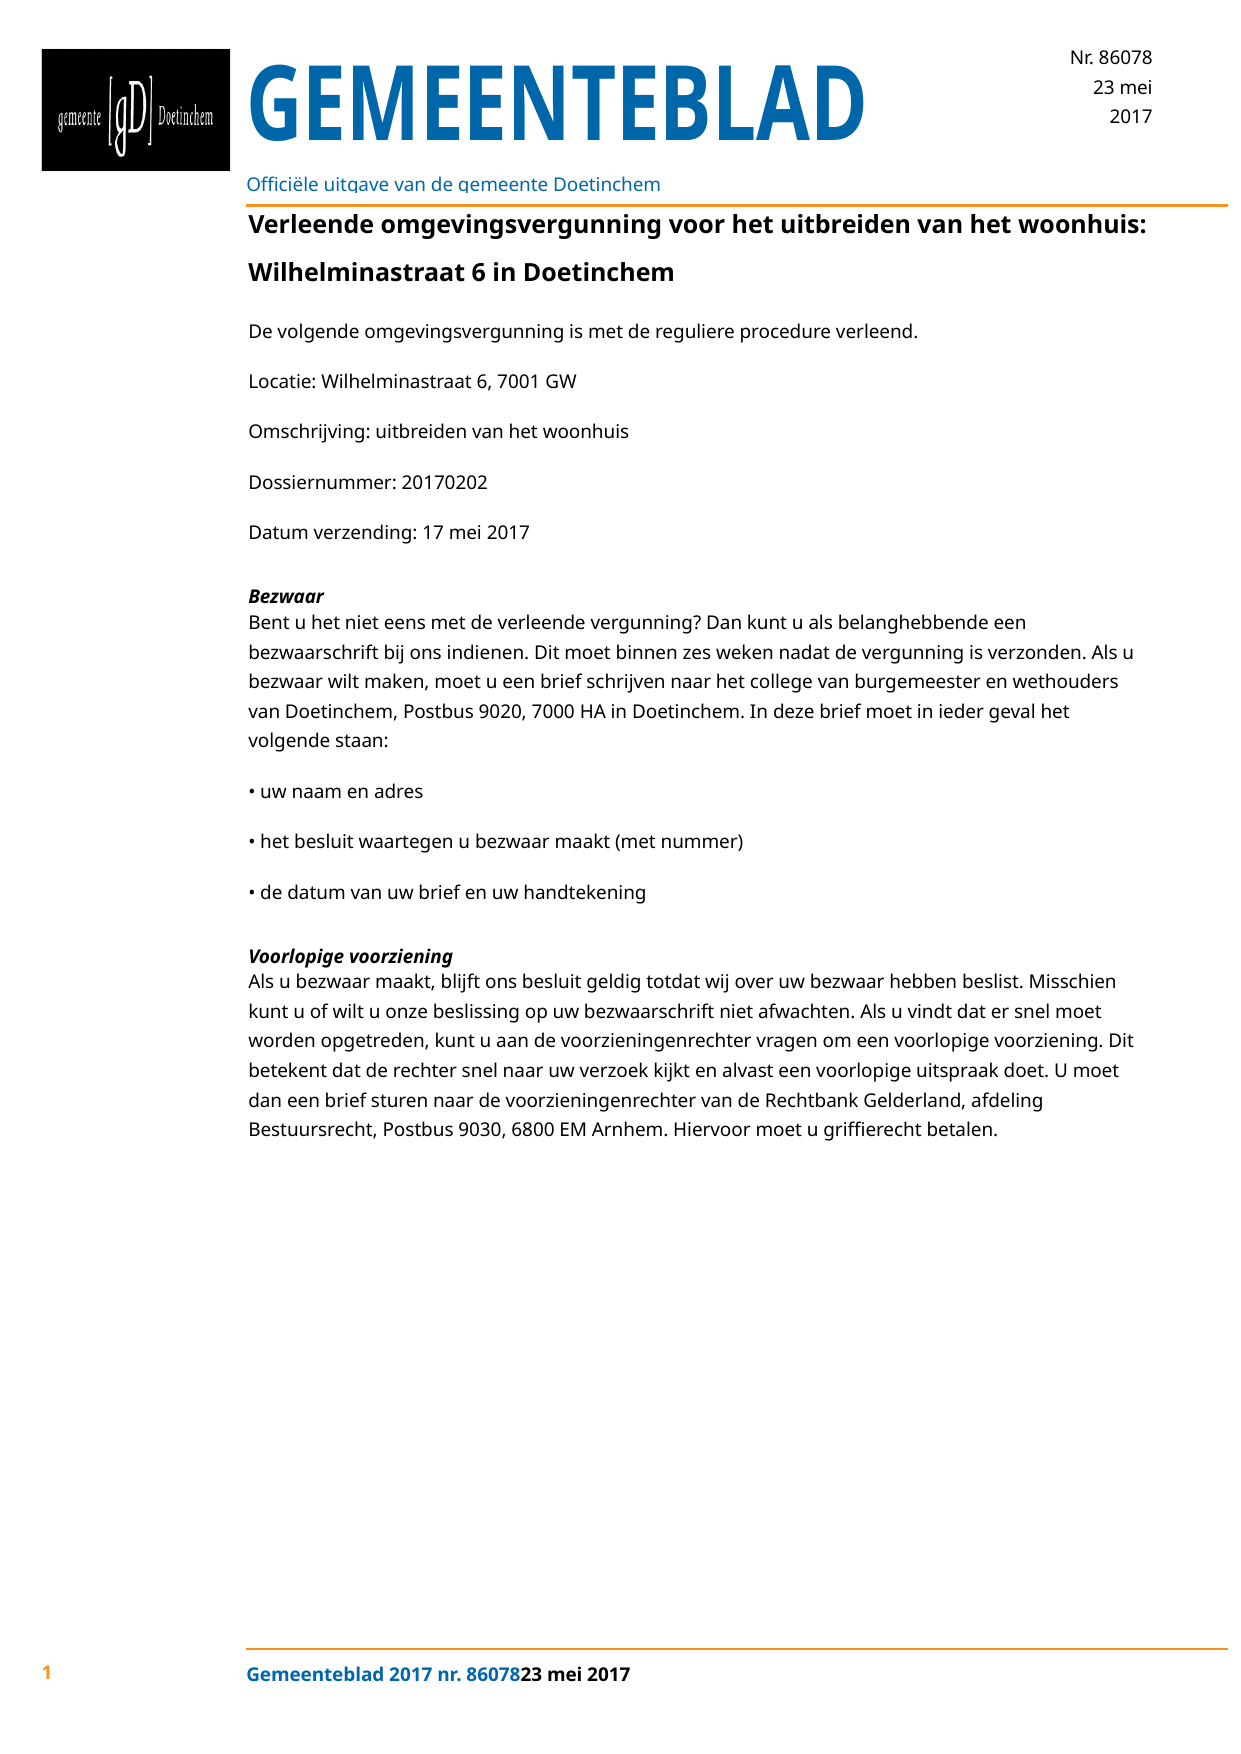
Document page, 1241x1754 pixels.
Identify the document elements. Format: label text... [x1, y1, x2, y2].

text Verleende omgevingsvergunning voor het uitbreiden van het woonhuis: Wilhelminastraat 6 in Doetinchem [248, 207, 1152, 288]
text Voorlopige voorziening [248, 943, 1152, 968]
text Omschrijving: uitbreiden van het woonhuis [248, 419, 1152, 444]
text Locatie: Wilhelminastraat 6, 7001 GW [248, 368, 1152, 394]
text De volgende omgevingsvergunning is met de reguliere procedure verleend. [248, 318, 1152, 344]
text Als u bezwaar maakt, blijft ons besluit geldig totdat wij over uw bezwaar hebben beslist. Misschien kunt u of wilt u onze beslissing op uw bezwaarschrift niet afwachten. Als u vindt dat er snel moet worden opgetreden, kunt u aan de voorzieningenrechter vragen om een voorlopige voorziening. Dit betekent dat de rechter snel naar uw verzoek kijkt en alvast een voorlopige uitspraak doet. U moet dan een brief sturen naar de voorzieningenrechter van de Rechtbank Gelderland, afdeling Bestuursrecht, Postbus 9030, 6800 EM Arnhem. Hiervoor moet u griffierecht betalen. [248, 968, 1152, 1142]
text Bent u het niet eens met de verleende vergunning? Dan kunt u als belanghebbende een bezwaarschrift bij ons indienen. Dit moet binnen zes weken nadat de vergunning is verzonden. Als u bezwaar wilt maken, moet u een brief schrijven naar het college van burgemeester en wethouders van Doetinchem, Postbus 9020, 7000 HA in Doetinchem. In deze brief moet in ieder geval het volgende staan: [248, 609, 1152, 753]
text Datum verzending: 17 mei 2017 [248, 519, 1152, 545]
text • uw naam en adres [248, 778, 1152, 804]
text Dossiernummer: 20170202 [248, 469, 1152, 495]
text • het besluit waartegen u bezwaar maakt (met nummer) [248, 828, 1152, 854]
text Bezwaar [248, 583, 1152, 609]
picture [41, 47, 231, 172]
text • de datum van uw brief en uw handtekening [248, 879, 1152, 904]
